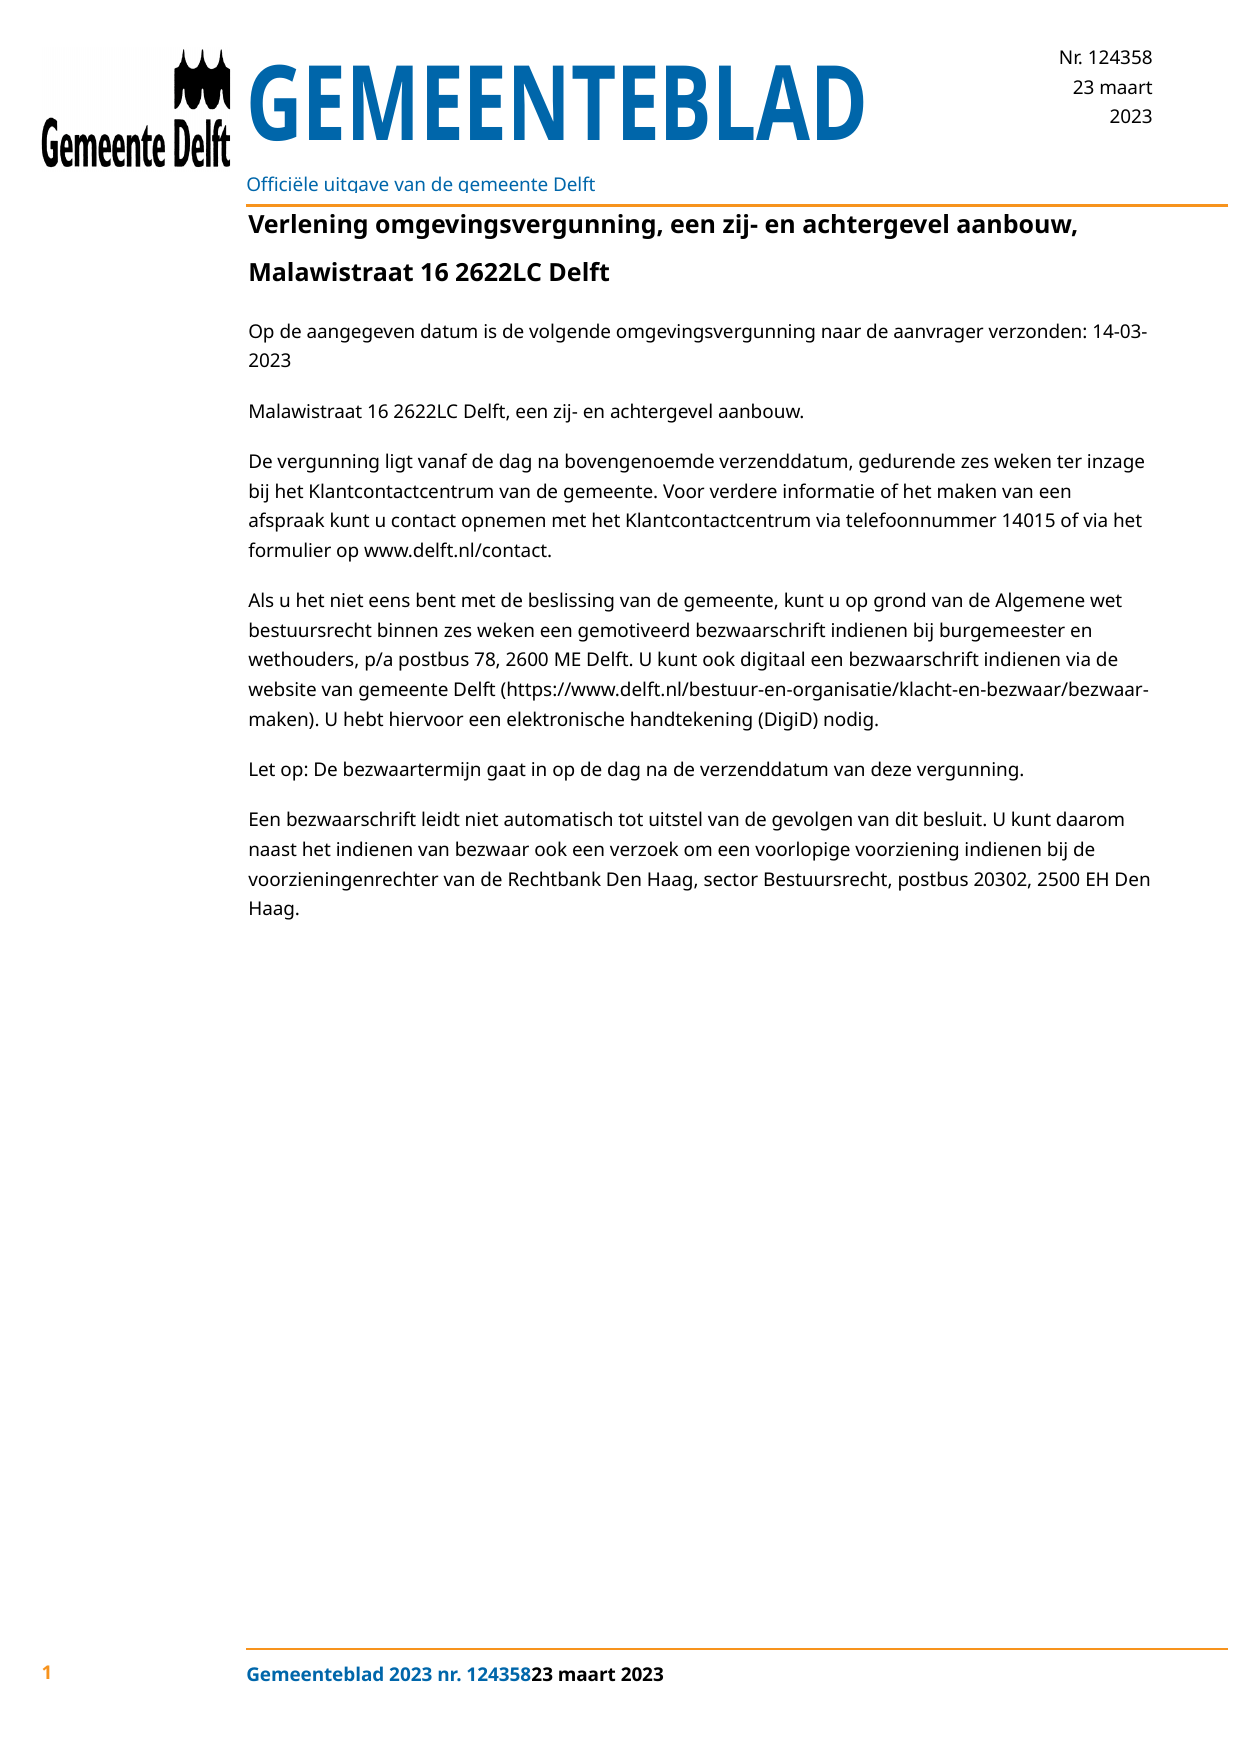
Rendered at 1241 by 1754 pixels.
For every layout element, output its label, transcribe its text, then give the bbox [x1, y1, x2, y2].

text Een bezwaarschrift leidt niet automatisch tot uitstel van de gevolgen van dit besluit. U kunt daarom naast het indienen van bezwaar ook een verzoek om een voorlopige voorziening indienen bij de voorzieningenrechter van de Rechtbank Den Haag, sector Bestuursrecht, postbus 20302, 2500 EH Den Haag. [248, 807, 1152, 921]
picture [41, 47, 231, 172]
text Verlening omgevingsvergunning, een zij- en achtergevel aanbouw, Malawistraat 16 2622LC Delft [248, 207, 1152, 288]
text Als u het niet eens bent met de beslissing van de gemeente, kunt u op grond van de Algemene wet bestuursrecht binnen zes weken een gemotiveerd bezwaarschrift indienen bij burgemeester en wethouders, p/a postbus 78, 2600 ME Delft. U kunt ook digitaal een bezwaarschrift indienen via de website van gemeente Delft (https://www.delft.nl/bestuur-en-organisatie/klacht-en-bezwaar/bezwaar-maken). U hebt hiervoor een elektronische handtekening (DigiD) nodig. [248, 587, 1152, 732]
text Malawistraat 16 2622LC Delft, een zij- en achtergevel aanbouw. [248, 398, 1152, 424]
text Op de aangegeven datum is de volgende omgevingsvergunning naar de aanvrager verzonden: 14-03-2023 [248, 318, 1152, 373]
text De vergunning ligt vanaf de dag na bovengenoemde verzenddatum, gedurende zes weken ter inzage bij het Klantcontactcentrum van de gemeente. Voor verdere informatie of het maken van een afspraak kunt u contact opnemen met het Klantcontactcentrum via telefoonnummer 14015 of via het formulier op www.delft.nl/contact. [248, 448, 1152, 563]
text Let op: De bezwaartermijn gaat in op de dag na de verzenddatum van deze vergunning. [248, 756, 1152, 782]
